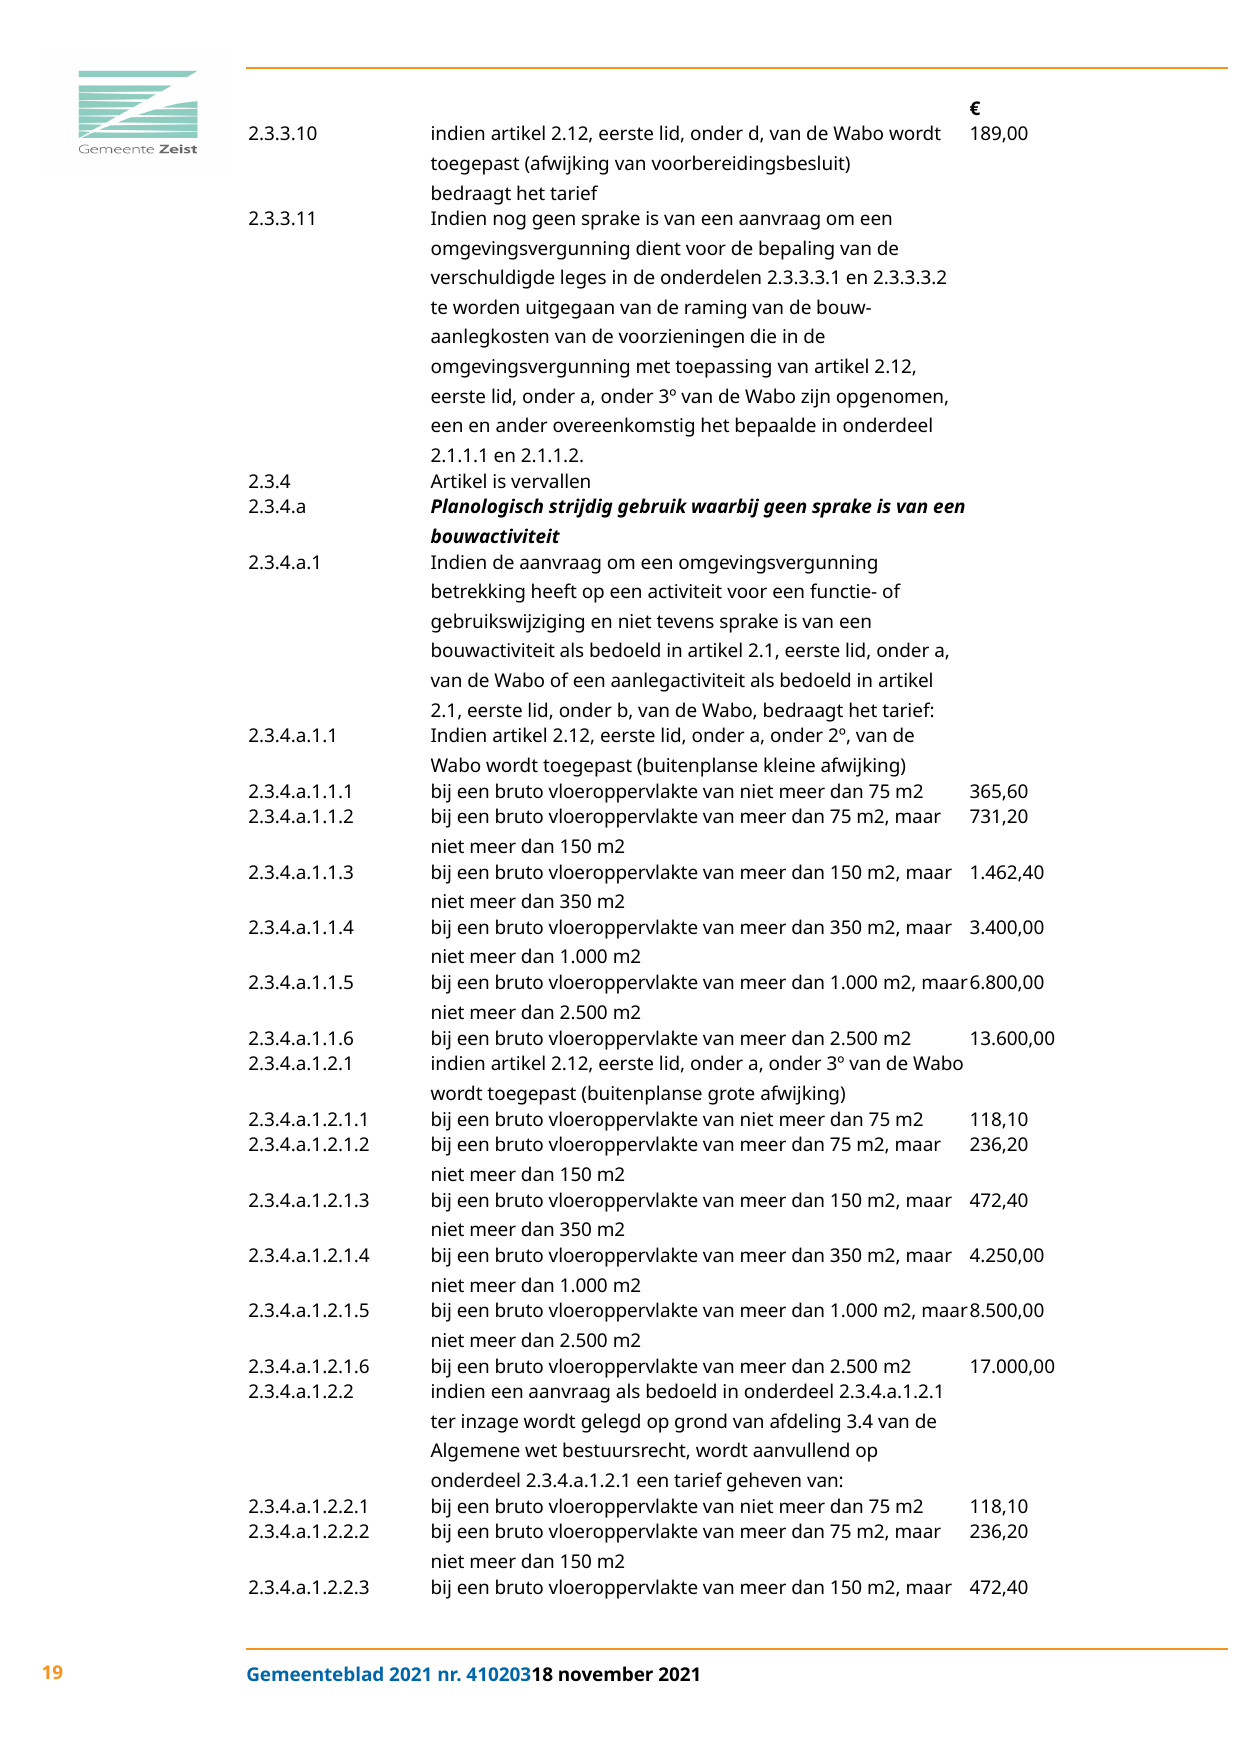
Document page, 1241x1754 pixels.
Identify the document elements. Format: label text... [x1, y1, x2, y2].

table_cell Indien nog geen sprake is van een aanvraag om een omgevingsvergunning dient voor de bepaling van de verschuldigde leges in de onderdelen 2.3.3.3.1 en 2.3.3.3.2 te worden uitgegaan van de raming van de bouw-aanlegkosten van de voorzieningen die in de omgevingsvergunning met toepassing van artikel 2.12, eerste lid, onder a, onder 3º van de Wabo zijn opgenomen, een en ander overeenkomstig het bepaalde in onderdeel 2.1.1.1 en 2.1.1.2. [430, 205, 969, 468]
table_cell Indien de aanvraag om een omgevingsvergunning betrekking heeft op een activiteit voor een functie- of gebruikswijziging en niet tevens sprake is van een bouwactiviteit als bedoeld in artikel 2.1, eerste lid, onder a, van de Wabo of een aanlegactiviteit als bedoeld in artikel 2.1, eerste lid, onder b, van de Wabo, bedraagt het tarief: [430, 549, 969, 722]
table_cell 118,10 [969, 1493, 1152, 1519]
table_cell Indien artikel 2.12, eerste lid, onder a, onder 2º, van de Wabo wordt toegepast (buitenplanse kleine afwijking) [430, 723, 969, 778]
table_cell bij een bruto vloeroppervlakte van niet meer dan 75 m2 [430, 778, 969, 803]
table_cell 2.3.4.a.1.2.2.2 [248, 1519, 430, 1574]
table_cell [430, 95, 969, 121]
table_cell bij een bruto vloeroppervlakte van niet meer dan 75 m2 [430, 1106, 969, 1132]
table_cell 2.3.4.a.1.2.1.3 [248, 1187, 430, 1242]
table_cell 2.3.4.a.1.2.1.6 [248, 1353, 430, 1378]
table_cell 8.500,00 [969, 1298, 1152, 1353]
table_cell bij een bruto vloeroppervlakte van meer dan 350 m2, maar niet meer dan 1.000 m2 [430, 914, 969, 969]
table_cell bij een bruto vloeroppervlakte van meer dan 75 m2, maar niet meer dan 150 m2 [430, 1132, 969, 1187]
table_cell 2.3.4.a.1.2.1.2 [248, 1132, 430, 1187]
table_cell bij een bruto vloeroppervlakte van meer dan 150 m2, maar [430, 1574, 969, 1600]
table_cell indien een aanvraag als bedoeld in onderdeel 2.3.4.a.1.2.1 ter inzage wordt gelegd op grond van afdeling 3.4 van de Algemene wet bestuursrecht, wordt aanvullend op onderdeel 2.3.4.a.1.2.1 een tarief geheven van: [430, 1379, 969, 1493]
table_cell 2.3.4.a.1.2.1.4 [248, 1242, 430, 1297]
table_cell [969, 494, 1152, 549]
table_cell 2.3.4.a.1.2.2.1 [248, 1493, 430, 1519]
table_cell [969, 723, 1152, 778]
table_cell Planologisch strijdig gebruik waarbij geen sprake is van een bouwactiviteit [430, 494, 969, 549]
table_cell 2.3.4.a.1.1.2 [248, 804, 430, 859]
table_cell 236,20 [969, 1132, 1152, 1187]
table_cell 2.3.4.a.1.2.1 [248, 1051, 430, 1106]
table_cell 1.462,40 [969, 859, 1152, 914]
table_cell bij een bruto vloeroppervlakte van meer dan 350 m2, maar niet meer dan 1.000 m2 [430, 1242, 969, 1297]
table_cell 2.3.3.11 [248, 205, 430, 468]
table_cell 2.3.4.a.1.2.2 [248, 1379, 430, 1493]
table_cell 2.3.4.a.1.2.1.5 [248, 1298, 430, 1353]
table_cell 2.3.4.a.1.2.2.3 [248, 1574, 430, 1600]
table_cell indien artikel 2.12, eerste lid, onder d, van de Wabo wordt toegepast (afwijking van voorbereidingsbesluit) bedraagt het tarief [430, 121, 969, 205]
table_cell bij een bruto vloeroppervlakte van meer dan 1.000 m2, maar niet meer dan 2.500 m2 [430, 1298, 969, 1353]
table_cell € [969, 95, 1152, 121]
table_cell bij een bruto vloeroppervlakte van meer dan 150 m2, maar niet meer dan 350 m2 [430, 1187, 969, 1242]
table_cell [969, 1379, 1152, 1493]
table_cell 2.3.4.a.1.1.5 [248, 970, 430, 1025]
table_cell 118,10 [969, 1106, 1152, 1132]
table_cell 2.3.4.a.1.1.1 [248, 778, 430, 803]
table_cell [969, 1051, 1152, 1106]
table_cell 2.3.4.a.1.1.6 [248, 1025, 430, 1051]
table_cell bij een bruto vloeroppervlakte van meer dan 2.500 m2 [430, 1353, 969, 1378]
table_cell 365,60 [969, 778, 1152, 803]
table_cell 3.400,00 [969, 914, 1152, 969]
table_cell 6.800,00 [969, 970, 1152, 1025]
table_cell [969, 205, 1152, 468]
table_cell bij een bruto vloeroppervlakte van niet meer dan 75 m2 [430, 1493, 969, 1519]
table_cell 731,20 [969, 804, 1152, 859]
table_cell 4.250,00 [969, 1242, 1152, 1297]
table_cell 472,40 [969, 1574, 1152, 1600]
table_cell 13.600,00 [969, 1025, 1152, 1051]
table_cell [969, 549, 1152, 722]
table_cell 236,20 [969, 1519, 1152, 1574]
table_cell 17.000,00 [969, 1353, 1152, 1378]
table_cell bij een bruto vloeroppervlakte van meer dan 75 m2, maar niet meer dan 150 m2 [430, 1519, 969, 1574]
table_cell bij een bruto vloeroppervlakte van meer dan 75 m2, maar niet meer dan 150 m2 [430, 804, 969, 859]
table_cell 2.3.4.a.1.1.3 [248, 859, 430, 914]
table_cell Artikel is vervallen [430, 468, 969, 493]
table_cell 2.3.4.a.1.2.1.1 [248, 1106, 430, 1132]
table_cell 2.3.4.a.1.1.4 [248, 914, 430, 969]
table_cell 2.3.4.a.1.1 [248, 723, 430, 778]
picture [41, 47, 231, 172]
table_cell 472,40 [969, 1187, 1152, 1242]
table_cell bij een bruto vloeroppervlakte van meer dan 2.500 m2 [430, 1025, 969, 1051]
table_cell 189,00 [969, 121, 1152, 205]
table_cell indien artikel 2.12, eerste lid, onder a, onder 3º van de Wabo wordt toegepast (buitenplanse grote afwijking) [430, 1051, 969, 1106]
table_cell 2.3.4 [248, 468, 430, 493]
table_cell 2.3.3.10 [248, 121, 430, 205]
table_cell [248, 95, 430, 121]
table_cell bij een bruto vloeroppervlakte van meer dan 1.000 m2, maar niet meer dan 2.500 m2 [430, 970, 969, 1025]
table_cell 2.3.4.a [248, 494, 430, 549]
table_cell [969, 468, 1152, 493]
table_cell bij een bruto vloeroppervlakte van meer dan 150 m2, maar niet meer dan 350 m2 [430, 859, 969, 914]
table_cell 2.3.4.a.1 [248, 549, 430, 722]
